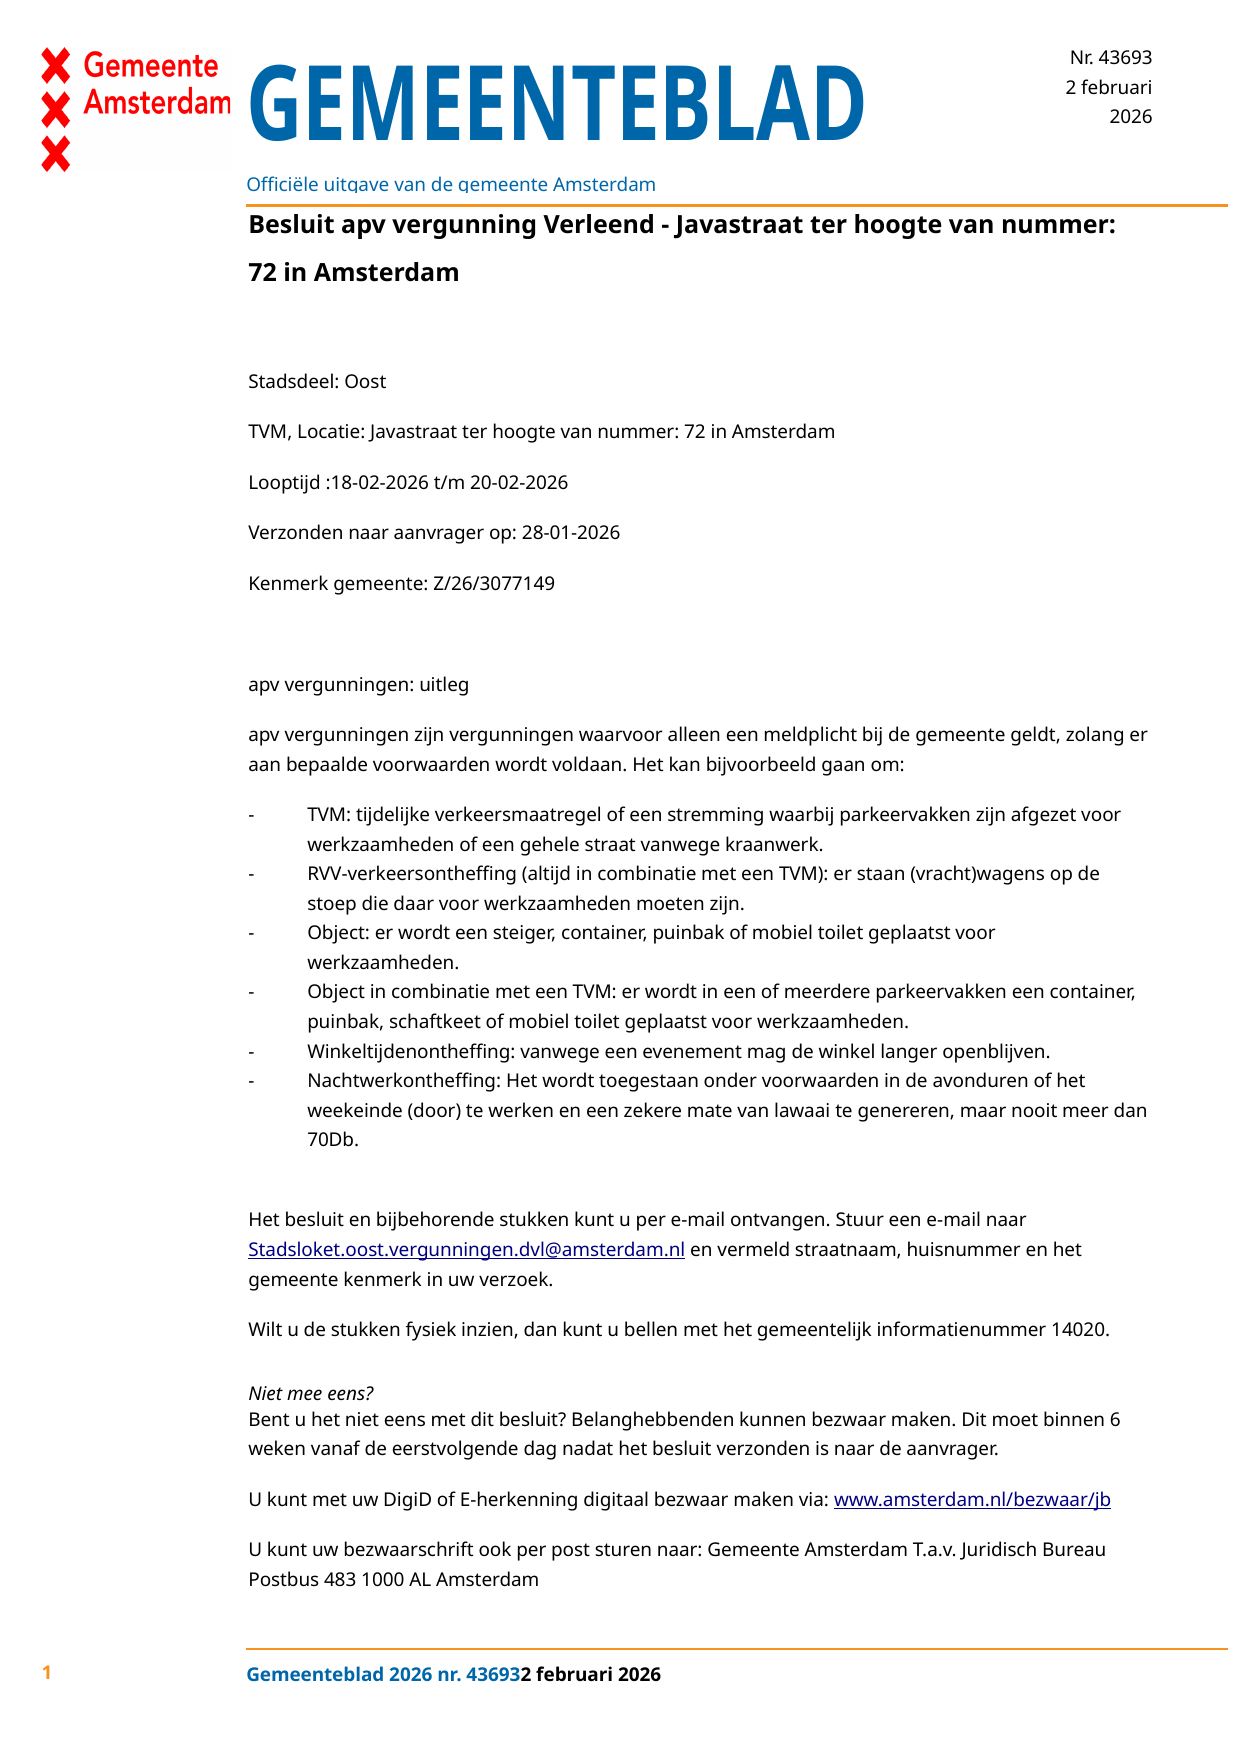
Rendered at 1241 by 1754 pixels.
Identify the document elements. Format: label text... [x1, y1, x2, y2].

list Winkeltijdenontheffing: vanwege een evenement mag de winkel langer openblijven. [248, 1038, 1152, 1064]
text TVM, Locatie: Javastraat ter hoogte van nummer: 72 in Amsterdam [248, 419, 1152, 444]
text Wilt u de stukken fysiek inzien, dan kunt u bellen met het gemeentelijk informatienummer 14020. [248, 1316, 1152, 1342]
text apv vergunningen zijn vergunningen waarvoor alleen een meldplicht bij de gemeente geldt, zolang er aan bepaalde voorwaarden wordt voldaan. Het kan bijvoorbeeld gaan om: [248, 721, 1152, 777]
text Het besluit en bijbehorende stukken kunt u per e-mail ontvangen. Stuur een e-mail naar Stadsloket.oost.vergunningen.dvl@amsterdam.nl en vermeld straatnaam, huisnummer en het gemeente kenmerk in uw verzoek. [248, 1207, 1152, 1292]
text Stadsdeel: Oost [248, 368, 1152, 394]
picture [41, 47, 231, 172]
text Verzonden naar aanvrager op: 28-01-2026 [248, 519, 1152, 545]
list TVM: tijdelijke verkeersmaatregel of een stremming waarbij parkeervakken zijn afgezet voor werkzaamheden of een gehele straat vanwege kraanwerk. [248, 801, 1152, 857]
text Besluit apv vergunning Verleend - Javastraat ter hoogte van nummer: 72 in Amsterdam [248, 207, 1152, 288]
text Looptijd :18-02-2026 t/m 20-02-2026 [248, 469, 1152, 495]
text Kenmerk gemeente: Z/26/3077149 [248, 570, 1152, 596]
text U kunt met uw DigiD of E-herkenning digitaal bezwaar maken via: www.amsterdam.nl/bezwaar/jb [248, 1486, 1152, 1512]
list Nachtwerkontheffing: Het wordt toegestaan onder voorwaarden in de avonduren of het weekeinde (door) te werken en een zekere mate van lawaai te genereren, maar nooit meer dan 70Db. [248, 1067, 1152, 1152]
list Object: er wordt een steiger, container, puinbak of mobiel toilet geplaatst voor werkzaamheden. [248, 919, 1152, 975]
text Niet mee eens? [248, 1380, 1152, 1406]
text Bent u het niet eens met dit besluit? Belanghebbenden kunnen bezwaar maken. Dit moet binnen 6 weken vanaf de eerstvolgende dag nadat het besluit verzonden is naar de aanvrager. [248, 1406, 1152, 1461]
text apv vergunningen: uitleg [248, 671, 1152, 697]
list RVV-verkeersontheffing (altijd in combinatie met een TVM): er staan (vracht)wagens op de stoep die daar voor werkzaamheden moeten zijn. [248, 860, 1152, 916]
text U kunt uw bezwaarschrift ook per post sturen naar: Gemeente Amsterdam T.a.v. Juridisch Bureau Postbus 483 1000 AL Amsterdam [248, 1536, 1152, 1592]
list Object in combinatie met een TVM: er wordt in een of meerdere parkeervakken een container, puinbak, schaftkeet of mobiel toilet geplaatst voor werkzaamheden. [248, 979, 1152, 1034]
